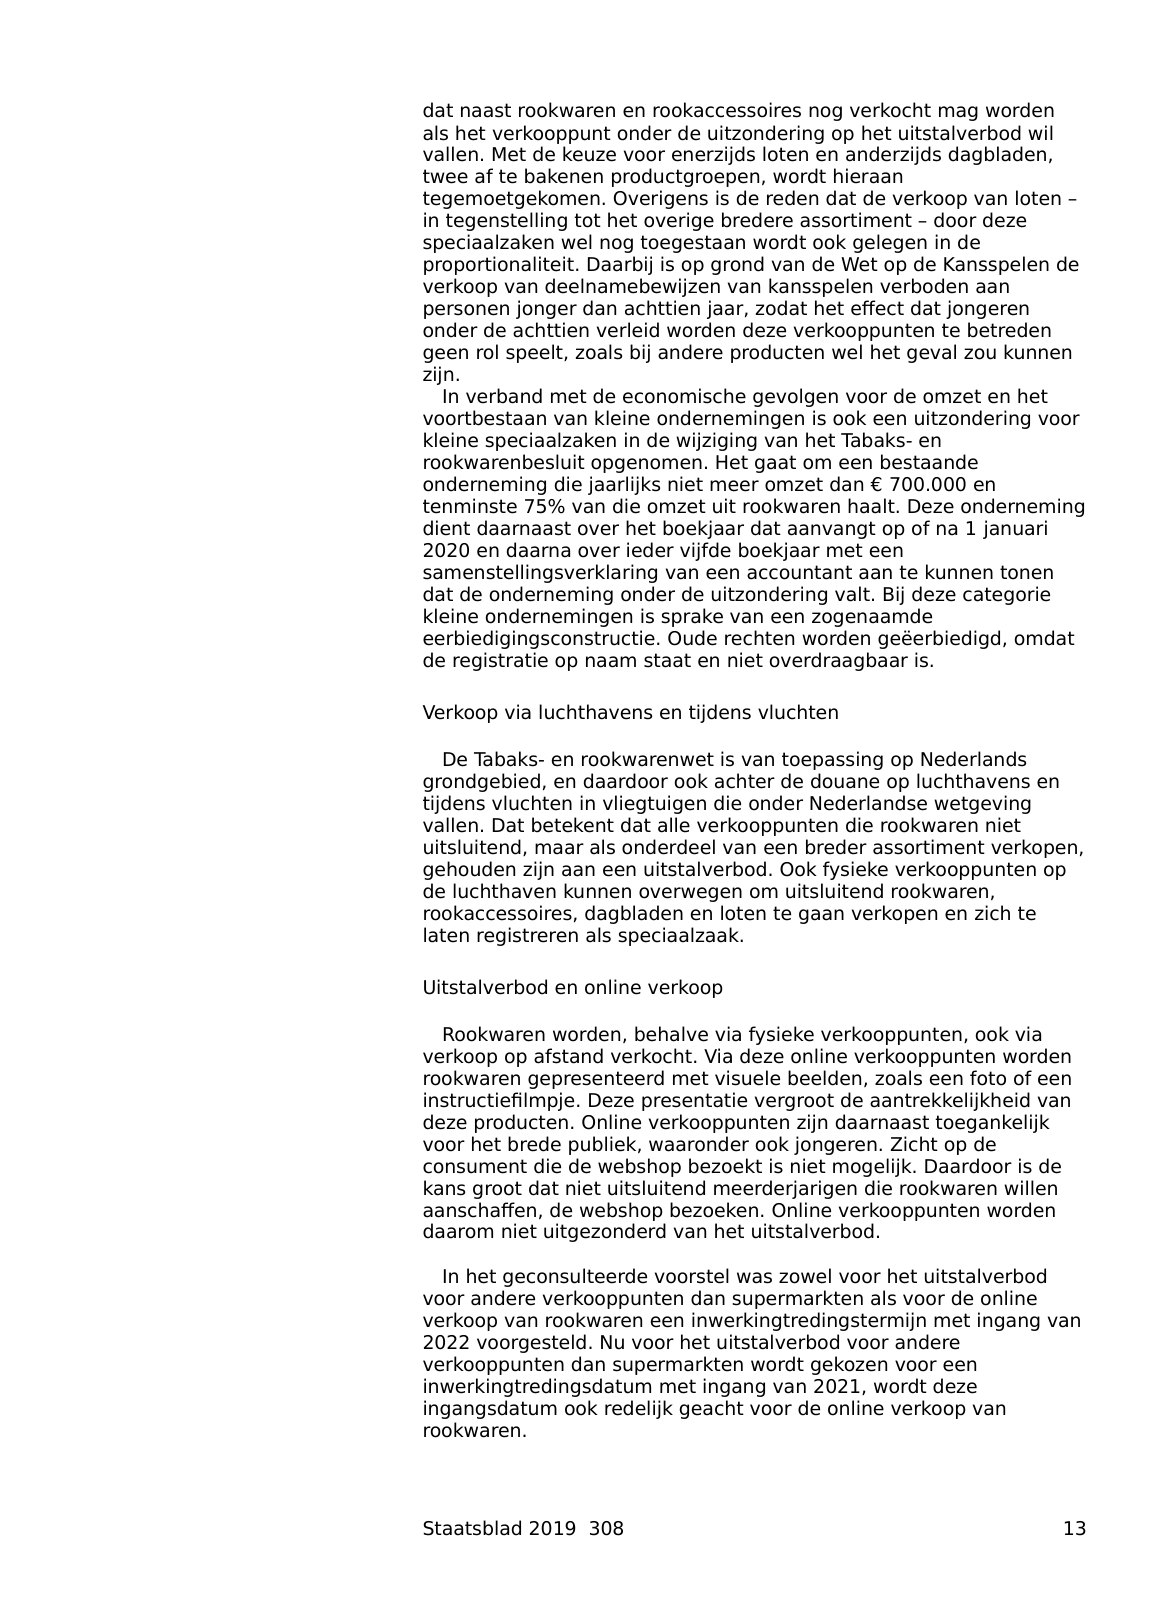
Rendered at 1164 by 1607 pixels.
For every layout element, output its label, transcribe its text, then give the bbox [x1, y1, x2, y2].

subtitle Uitstalverbod en online verkoop [422, 977, 1087, 999]
text De Tabaks- en rookwarenwet is van toepassing op Nederlands grondgebied, en daardoor ook achter de douane op luchthavens en tijdens vluchten in vliegtuigen die onder Nederlandse wetgeving vallen. Dat betekent dat alle verkooppunten die rookwaren niet uitsluitend, maar als onderdeel van een breder assortiment verkopen, gehouden zijn aan een uitstalverbod. Ook fysieke verkooppunten op de luchthaven kunnen overwegen om uitsluitend rookwaren, rookaccessoires, dagbladen en loten te gaan verkopen en zich te laten registreren als speciaalzaak. [422, 749, 1087, 947]
subtitle Verkoop via luchthavens en tijdens vluchten [422, 702, 1087, 724]
text dat naast rookwaren en rookaccessoires nog verkocht mag worden als het verkooppunt onder de uitzondering op het uitstalverbod wil vallen. Met de keuze voor enerzijds loten en anderzijds dagbladen, twee af te bakenen productgroepen, wordt hieraan tegemoetgekomen. Overigens is de reden dat de verkoop van loten – in tegenstelling tot het overige bredere assortiment – door deze speciaalzaken wel nog toegestaan wordt ook gelegen in de proportionaliteit. Daarbij is op grond van de Wet op de Kansspelen de verkoop van deelnamebewijzen van kansspelen verboden aan personen jonger dan achttien jaar, zodat het effect dat jongeren onder de achttien verleid worden deze verkooppunten te betreden geen rol speelt, zoals bij andere producten wel het geval zou kunnen zijn. [422, 100, 1087, 386]
text Rookwaren worden, behalve via fysieke verkooppunten, ook via verkoop op afstand verkocht. Via deze online verkooppunten worden rookwaren gepresenteerd met visuele beelden, zoals een foto of een instructiefilmpje. Deze presentatie vergroot de aantrekkelijkheid van deze producten. Online verkooppunten zijn daarnaast toegankelijk voor het brede publiek, waaronder ook jongeren. Zicht op de consument die de webshop bezoekt is niet mogelijk. Daardoor is de kans groot dat niet uitsluitend meerderjarigen die rookwaren willen aanschaffen, de webshop bezoeken. Online verkooppunten worden daarom niet uitgezonderd van het uitstalverbod. [422, 1024, 1087, 1243]
text In het geconsulteerde voorstel was zowel voor het uitstalverbod voor andere verkooppunten dan supermarkten als voor de online verkoop van rookwaren een inwerkingtredingstermijn met ingang van 2022 voorgesteld. Nu voor het uitstalverbod voor andere verkooppunten dan supermarkten wordt gekozen voor een inwerkingtredingsdatum met ingang van 2021, wordt deze ingangsdatum ook redelijk geacht voor de online verkoop van rookwaren. [422, 1266, 1087, 1441]
text In verband met de economische gevolgen voor de omzet en het voortbestaan van kleine ondernemingen is ook een uitzondering voor kleine speciaalzaken in de wijziging van het Tabaks- en rookwarenbesluit opgenomen. Het gaat om een bestaande onderneming die jaarlijks niet meer omzet dan € 700.000 en tenminste 75% van die omzet uit rookwaren haalt. Deze onderneming dient daarnaast over het boekjaar dat aanvangt op of na 1 januari 2020 en daarna over ieder vijfde boekjaar met een samenstellingsverklaring van een accountant aan te kunnen tonen dat de onderneming onder de uitzondering valt. Bij deze categorie kleine ondernemingen is sprake van een zogenaamde eerbiedigingsconstructie. Oude rechten worden geëerbiedigd, omdat de registratie op naam staat en niet overdraagbaar is. [422, 386, 1087, 672]
